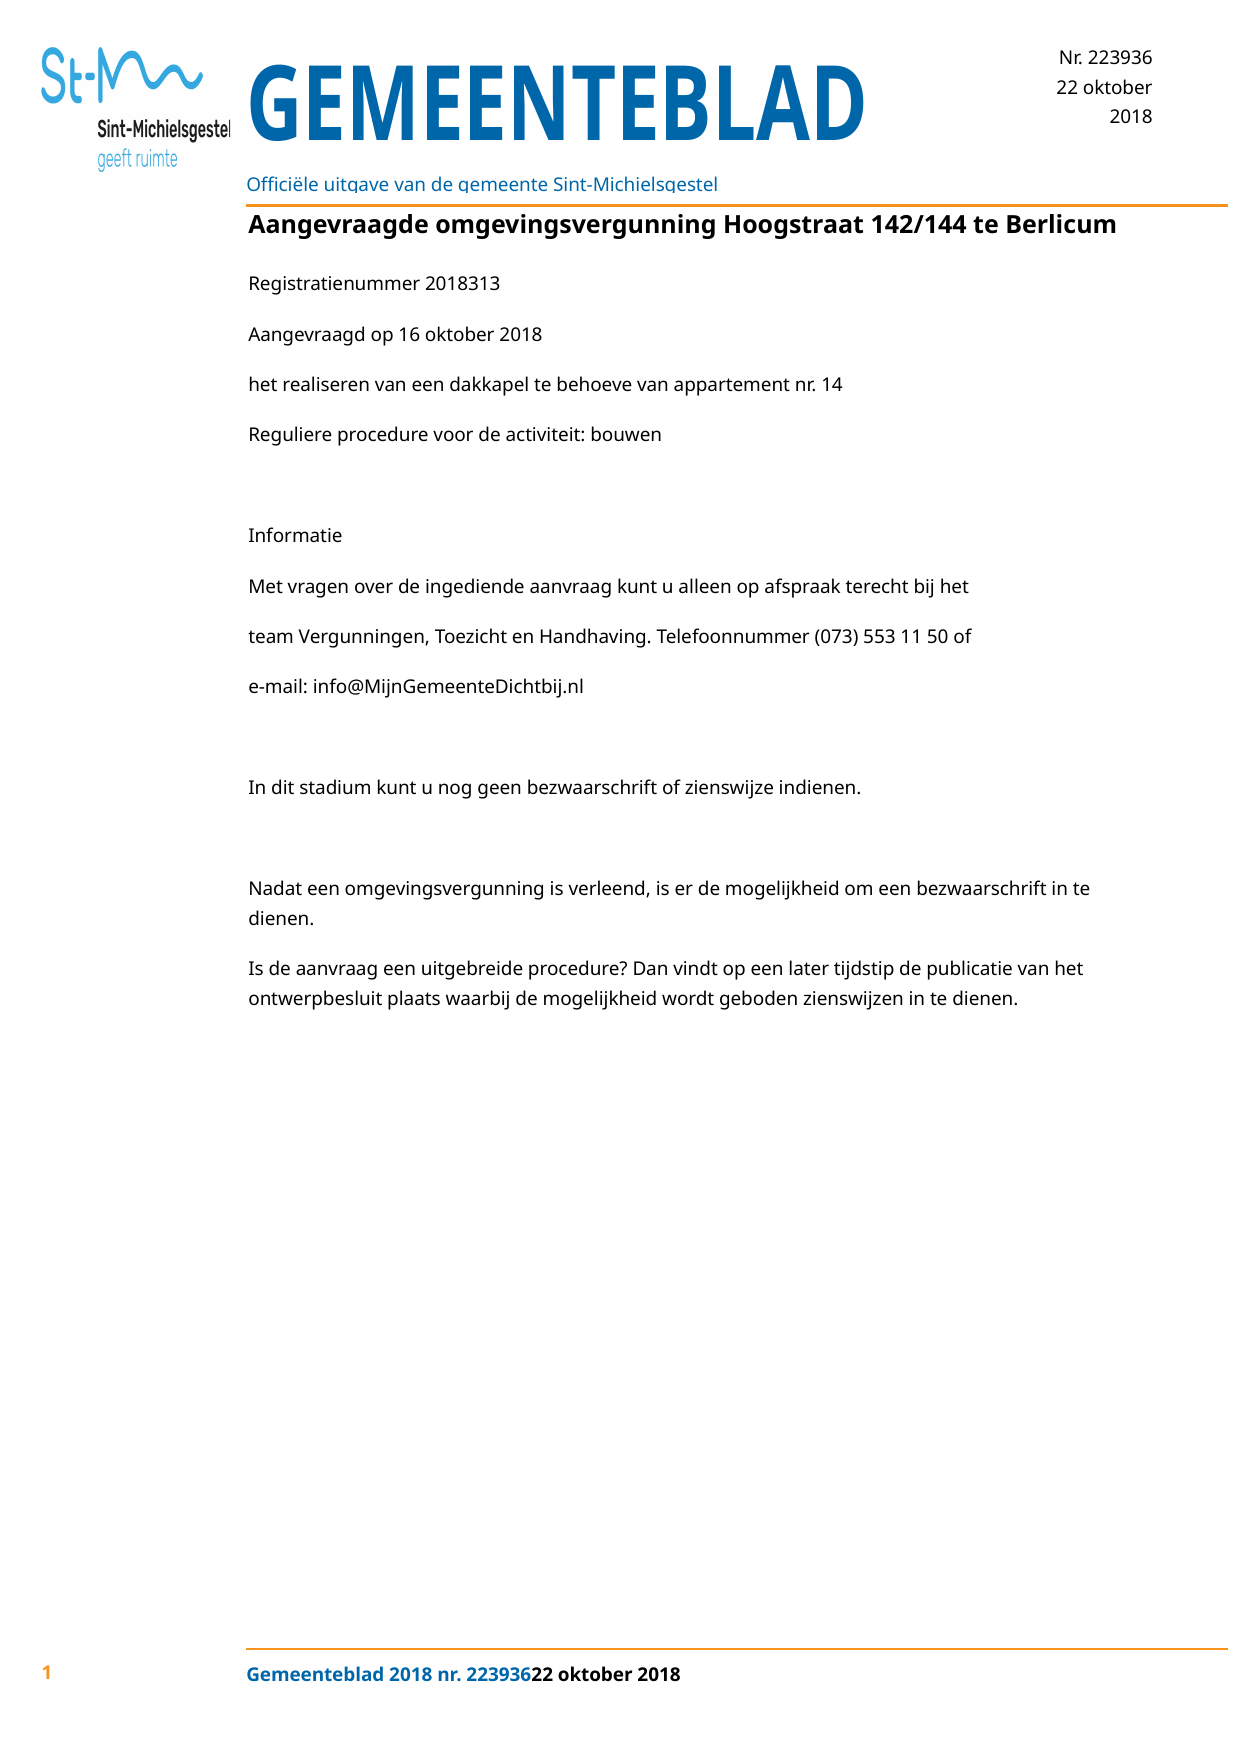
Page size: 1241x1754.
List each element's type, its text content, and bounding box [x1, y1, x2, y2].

text Reguliere procedure voor de activiteit: bouwen [248, 422, 1152, 447]
picture [41, 47, 231, 172]
text Is de aanvraag een uitgebreide procedure? Dan vindt op een later tijdstip de publicatie van het ontwerpbesluit plaats waarbij de mogelijkheid wordt geboden zienswijzen in te dienen. [248, 955, 1152, 1011]
text team Vergunningen, Toezicht en Handhaving. Telefoonnummer (073) 553 11 50 of [248, 623, 1152, 649]
text Met vragen over de ingediende aanvraag kunt u alleen op afspraak terecht bij het [248, 573, 1152, 598]
text Registratienummer 2018313 [248, 270, 1152, 296]
text Aangevraagd op 16 oktober 2018 [248, 321, 1152, 346]
text Aangevraagde omgevingsvergunning Hoogstraat 142/144 te Berlicum [248, 207, 1152, 241]
text Nadat een omgevingsvergunning is verleend, is er de mogelijkheid om een bezwaarschrift in te dienen. [248, 875, 1152, 931]
text In dit stadium kunt u nog geen bezwaarschrift of zienswijze indienen. [248, 774, 1152, 800]
text e-mail: info@MijnGemeenteDichtbij.nl [248, 674, 1152, 699]
text het realiseren van een dakkapel te behoeve van appartement nr. 14 [248, 371, 1152, 397]
text Informatie [248, 522, 1152, 548]
